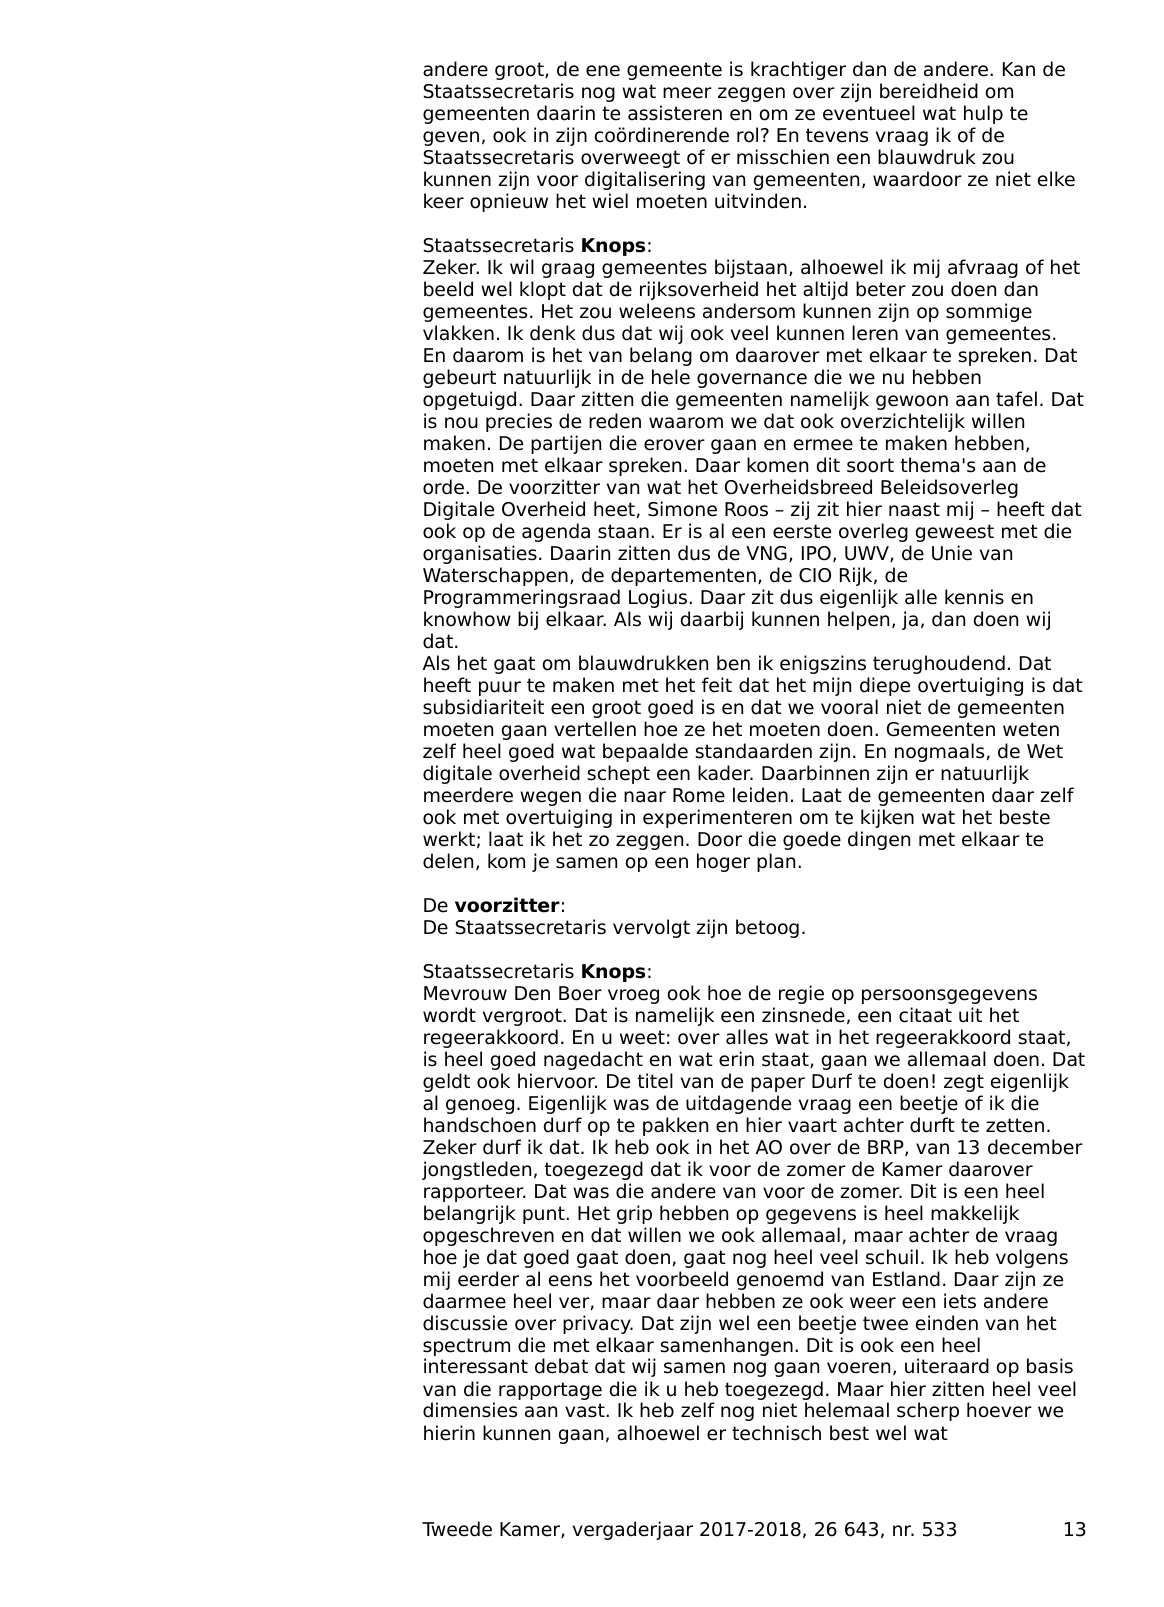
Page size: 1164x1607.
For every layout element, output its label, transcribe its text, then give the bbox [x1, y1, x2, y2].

text Mevrouw Den Boer vroeg ook hoe de regie op persoonsgegevens wordt vergroot. Dat is namelijk een zinsnede, een citaat uit het regeerakkoord. En u weet: over alles wat in het regeerakkoord staat, is heel goed nagedacht en wat erin staat, gaan we allemaal doen. Dat geldt ook hiervoor. De titel van de paper Durf te doen! zegt eigenlijk al genoeg. Eigenlijk was de uitdagende vraag een beetje of ik die handschoen durf op te pakken en hier vaart achter durft te zetten. Zeker durf ik dat. Ik heb ook in het AO over de BRP, van 13 december jongstleden, toegezegd dat ik voor de zomer de Kamer daarover rapporteer. Dat was die andere van voor de zomer. Dit is een heel belangrijk punt. Het grip hebben op gegevens is heel makkelijk opgeschreven en dat willen we ook allemaal, maar achter de vraag hoe je dat goed gaat doen, gaat nog heel veel schuil. Ik heb volgens mij eerder al eens het voorbeeld genoemd van Estland. Daar zijn ze daarmee heel ver, maar daar hebben ze ook weer een iets andere discussie over privacy. Dat zijn wel een beetje twee einden van het spectrum die met elkaar samenhangen. Dit is ook een heel interessant debat dat wij samen nog gaan voeren, uiteraard op basis van die rapportage die ik u heb toegezegd. Maar hier zitten heel veel dimensies aan vast. Ik heb zelf nog niet helemaal scherp hoever we hierin kunnen gaan, alhoewel er technisch best wel wat [422, 983, 1087, 1444]
text Staatssecretaris Knops: [422, 235, 1087, 257]
text De Staatssecretaris vervolgt zijn betoog. [422, 917, 1087, 939]
text Zeker. Ik wil graag gemeentes bijstaan, alhoewel ik mij afvraag of het beeld wel klopt dat de rijksoverheid het altijd beter zou doen dan gemeentes. Het zou weleens andersom kunnen zijn op sommige vlakken. Ik denk dus dat wij ook veel kunnen leren van gemeentes. En daarom is het van belang om daarover met elkaar te spreken. Dat gebeurt natuurlijk in de hele governance die we nu hebben opgetuigd. Daar zitten die gemeenten namelijk gewoon aan tafel. Dat is nou precies de reden waarom we dat ook overzichtelijk willen maken. De partijen die erover gaan en ermee te maken hebben, moeten met elkaar spreken. Daar komen dit soort thema's aan de orde. De voorzitter van wat het Overheidsbreed Beleidsoverleg Digitale Overheid heet, Simone Roos – zij zit hier naast mij – heeft dat ook op de agenda staan. Er is al een eerste overleg geweest met die organisaties. Daarin zitten dus de VNG, IPO, UWV, de Unie van Waterschappen, de departementen, de CIO Rijk, de Programmeringsraad Logius. Daar zit dus eigenlijk alle kennis en knowhow bij elkaar. Als wij daarbij kunnen helpen, ja, dan doen wij dat. [422, 257, 1087, 653]
text Staatssecretaris Knops: [422, 961, 1087, 983]
text De voorzitter: [422, 895, 1087, 917]
text Als het gaat om blauwdrukken ben ik enigszins terughoudend. Dat heeft puur te maken met het feit dat het mijn diepe overtuiging is dat subsidiariteit een groot goed is en dat we vooral niet de gemeenten moeten gaan vertellen hoe ze het moeten doen. Gemeenten weten zelf heel goed wat bepaalde standaarden zijn. En nogmaals, de Wet digitale overheid schept een kader. Daarbinnen zijn er natuurlijk meerdere wegen die naar Rome leiden. Laat de gemeenten daar zelf ook met overtuiging in experimenteren om te kijken wat het beste werkt; laat ik het zo zeggen. Door die goede dingen met elkaar te delen, kom je samen op een hoger plan. [422, 653, 1087, 872]
text andere groot, de ene gemeente is krachtiger dan de andere. Kan de Staatssecretaris nog wat meer zeggen over zijn bereidheid om gemeenten daarin te assisteren en om ze eventueel wat hulp te geven, ook in zijn coördinerende rol? En tevens vraag ik of de Staatssecretaris overweegt of er misschien een blauwdruk zou kunnen zijn voor digitalisering van gemeenten, waardoor ze niet elke keer opnieuw het wiel moeten uitvinden. [422, 59, 1087, 213]
